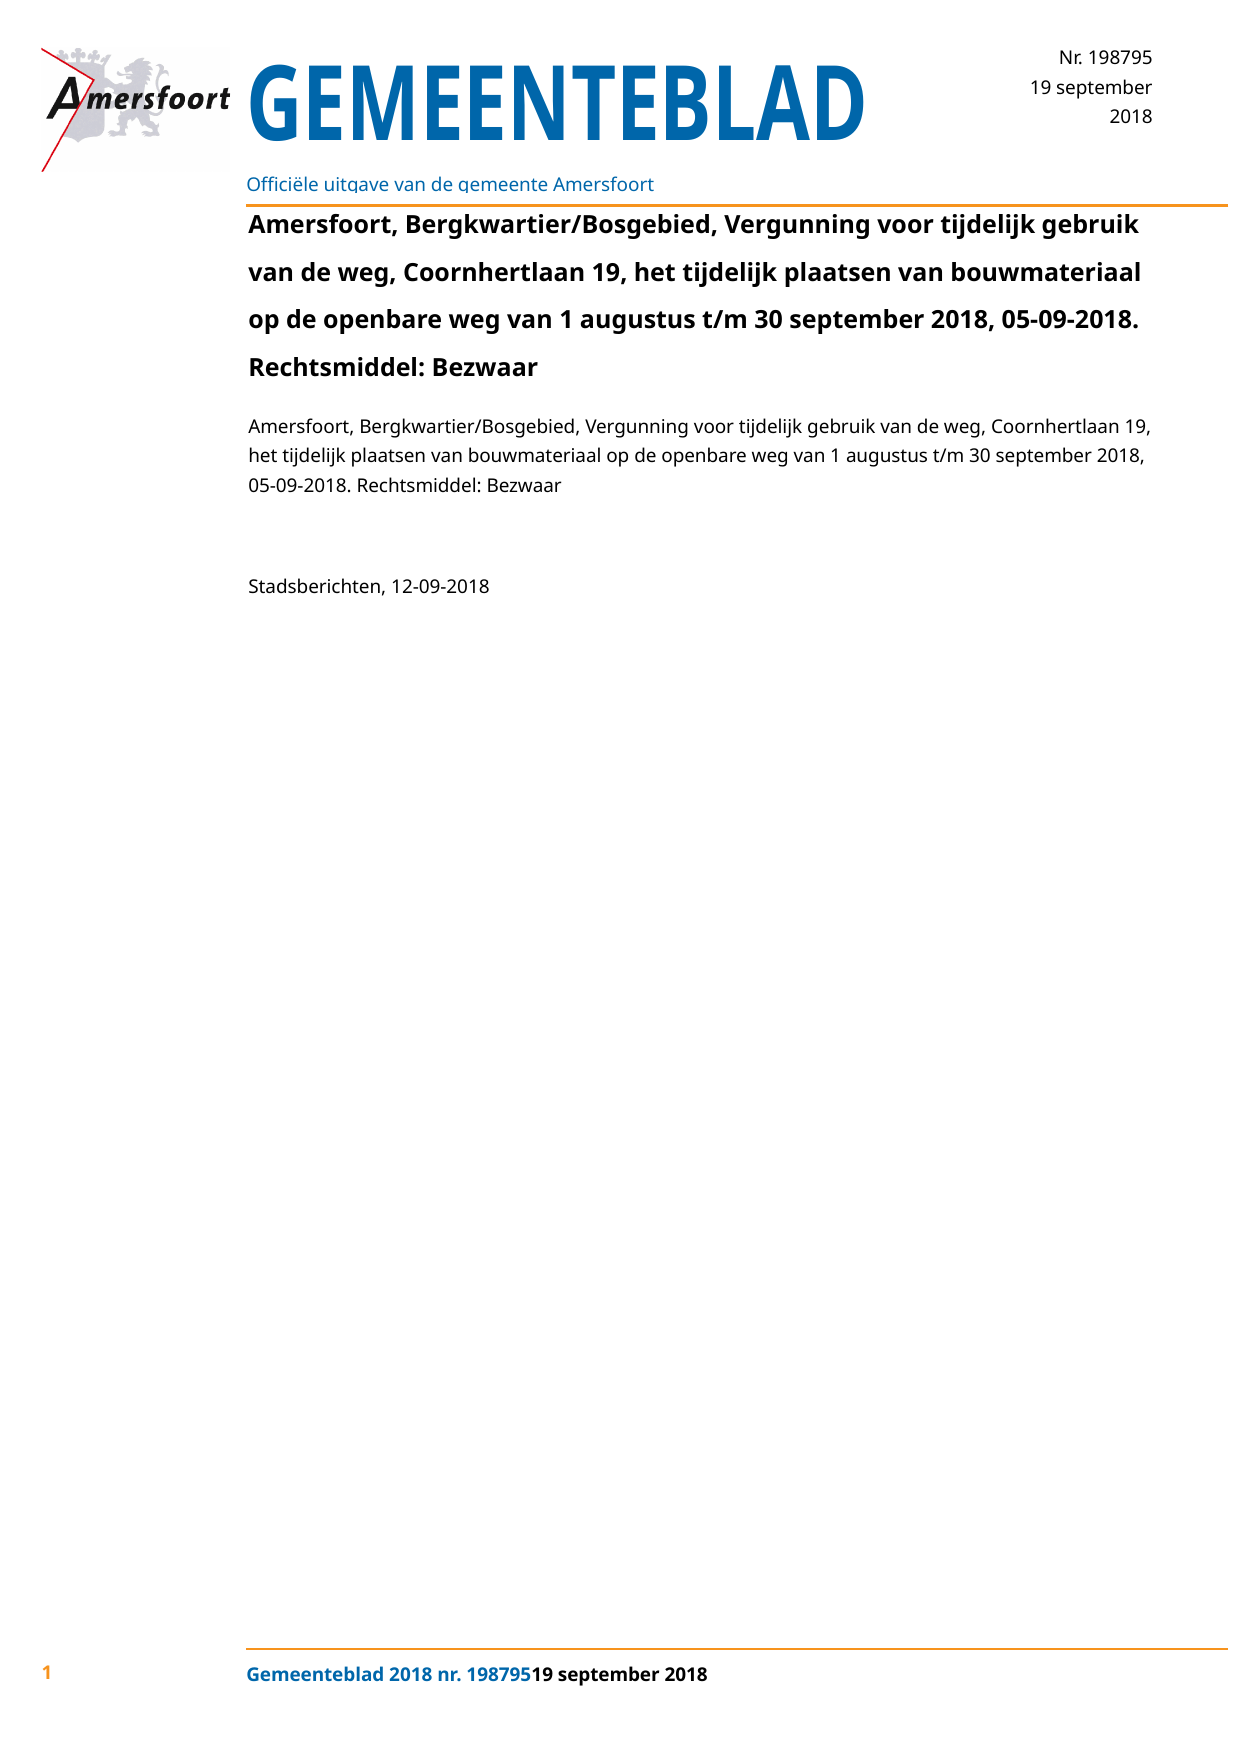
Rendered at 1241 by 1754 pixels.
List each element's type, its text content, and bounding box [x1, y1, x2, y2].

text Amersfoort, Bergkwartier/Bosgebied, Vergunning voor tijdelijk gebruik van de weg, Coornhertlaan 19, het tijdelijk plaatsen van bouwmateriaal op de openbare weg van 1 augustus t/m 30 september 2018, 05-09-2018. Rechtsmiddel: Bezwaar [248, 207, 1152, 384]
text Stadsberichten, 12-09-2018 [248, 573, 1152, 599]
text Amersfoort, Bergkwartier/Bosgebied, Vergunning voor tijdelijk gebruik van de weg, Coornhertlaan 19, het tijdelijk plaatsen van bouwmateriaal op de openbare weg van 1 augustus t/m 30 september 2018, 05-09-2018. Rechtsmiddel: Bezwaar [248, 413, 1152, 498]
picture [41, 47, 231, 172]
